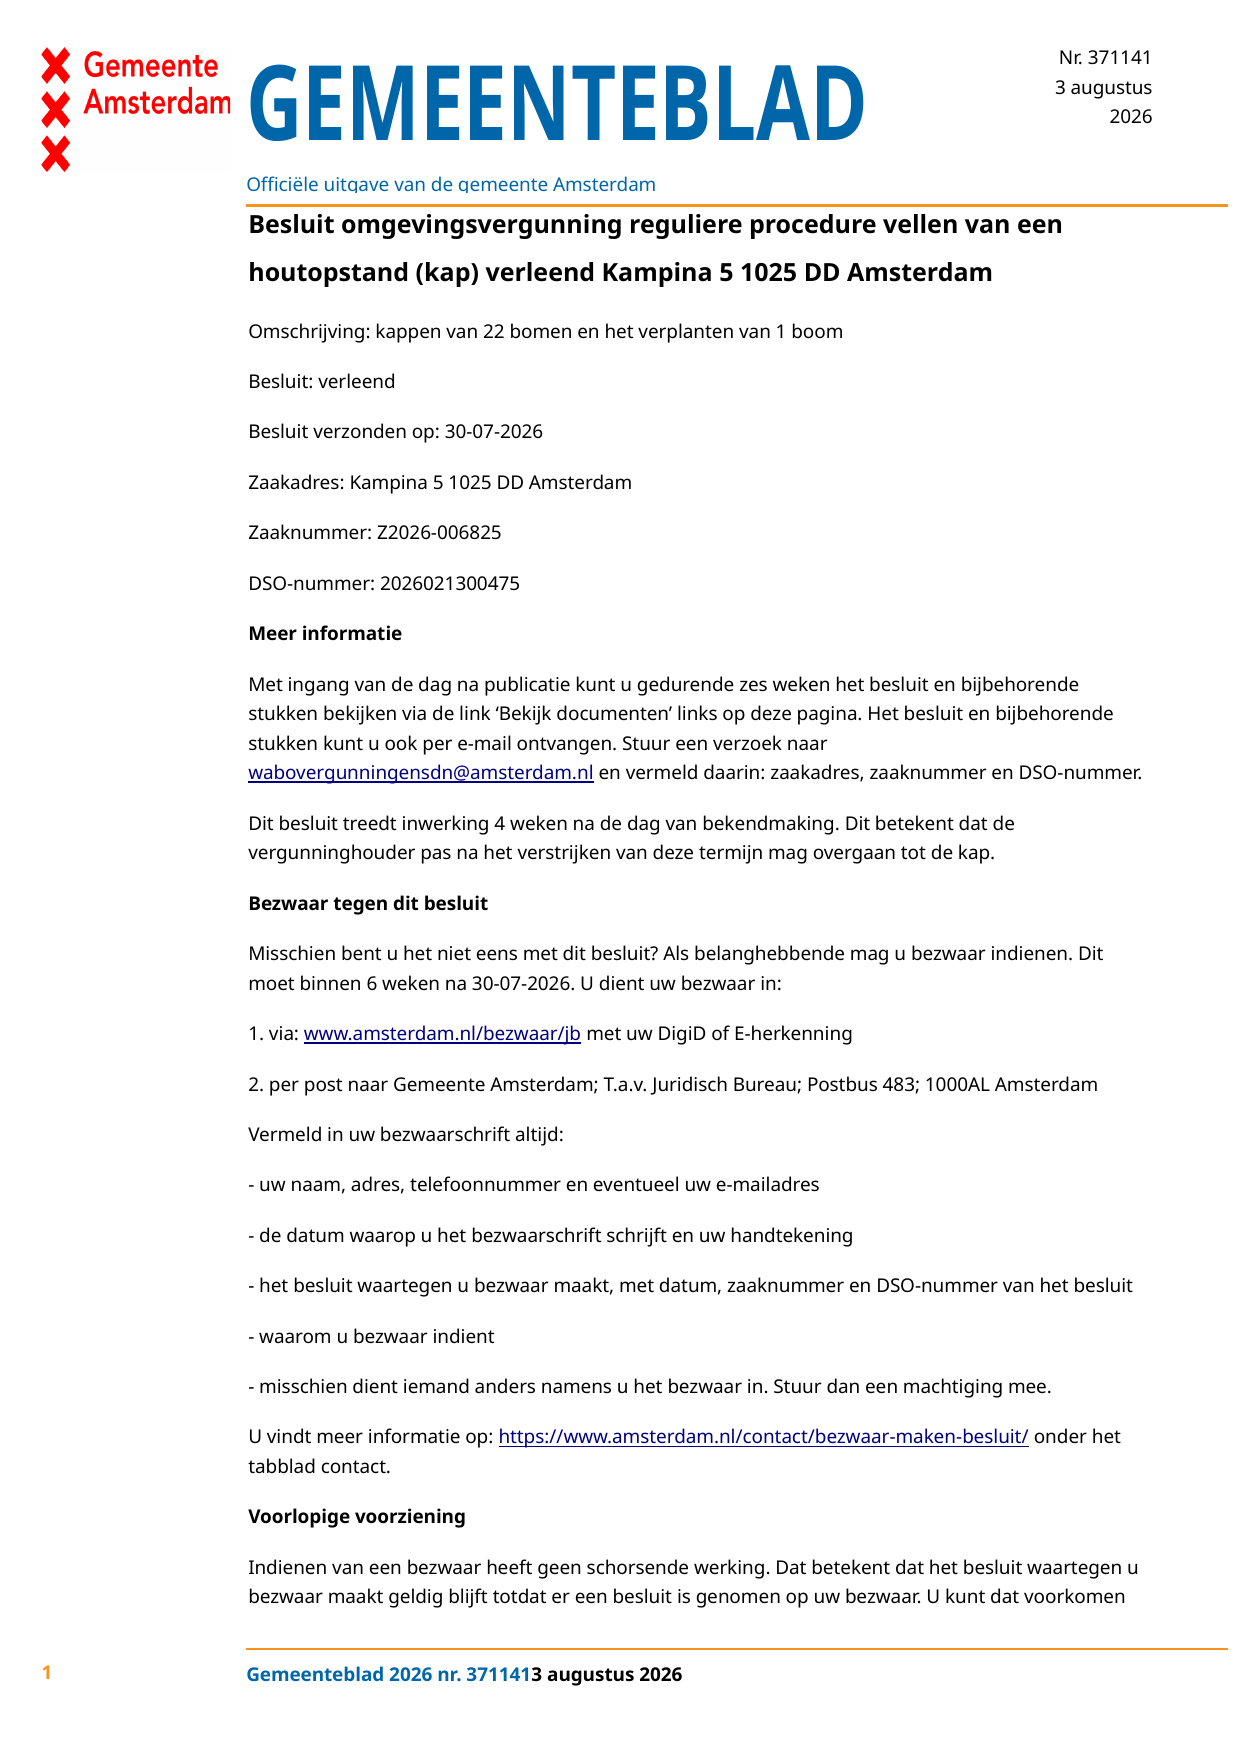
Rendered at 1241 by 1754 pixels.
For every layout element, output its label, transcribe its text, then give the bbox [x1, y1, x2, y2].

text - misschien dient iemand anders namens u het bezwaar in. Stuur dan een machtiging mee. [248, 1373, 1152, 1399]
text Zaakadres: Kampina 5 1025 DD Amsterdam [248, 469, 1152, 495]
text U vindt meer informatie op: https://www.amsterdam.nl/contact/bezwaar-maken-besluit/ onder het tabblad contact. [248, 1424, 1152, 1479]
text Omschrijving: kappen van 22 bomen en het verplanten van 1 boom [248, 318, 1152, 344]
text Misschien bent u het niet eens met dit besluit? Als belanghebbende mag u bezwaar indienen. Dit moet binnen 6 weken na 30-07-2026. U dient uw bezwaar in: [248, 940, 1152, 996]
text - het besluit waartegen u bezwaar maakt, met datum, zaaknummer en DSO-nummer van het besluit [248, 1272, 1152, 1298]
text Besluit: verleend [248, 368, 1152, 394]
text 1. via: www.amsterdam.nl/bezwaar/jb met uw DigiD of E-herkenning [248, 1020, 1152, 1046]
text - de datum waarop u het bezwaarschrift schrijft en uw handtekening [248, 1222, 1152, 1248]
picture [41, 47, 231, 172]
text DSO-nummer: 2026021300475 [248, 570, 1152, 596]
text Dit besluit treedt inwerking 4 weken na de dag van bekendmaking. Dit betekent dat de vergunninghouder pas na het verstrijken van deze termijn mag overgaan tot de kap. [248, 810, 1152, 865]
text Met ingang van de dag na publicatie kunt u gedurende zes weken het besluit en bijbehorende stukken bekijken via de link ‘Bekijk documenten’ links op deze pagina. Het besluit en bijbehorende stukken kunt u ook per e-mail ontvangen. Stuur een verzoek naar wabovergunningensdn@amsterdam.nl en vermeld daarin: zaakadres, zaaknummer en DSO-nummer. [248, 671, 1152, 785]
text Indienen van een bezwaar heeft geen schorsende werking. Dat betekent dat het besluit waartegen u bezwaar maakt geldig blijft totdat er een besluit is genomen op uw bezwaar. U kunt dat voorkomen [248, 1554, 1152, 1609]
text - uw naam, adres, telefoonnummer en eventueel uw e-mailadres [248, 1172, 1152, 1197]
text Voorlopige voorziening [248, 1504, 1152, 1529]
text Zaaknummer: Z2026-006825 [248, 519, 1152, 545]
text 2. per post naar Gemeente Amsterdam; T.a.v. Juridisch Bureau; Postbus 483; 1000AL Amsterdam [248, 1071, 1152, 1097]
text Meer informatie [248, 620, 1152, 646]
text - waarom u bezwaar indient [248, 1323, 1152, 1349]
text Besluit verzonden op: 30-07-2026 [248, 419, 1152, 444]
text Vermeld in uw bezwaarschrift altijd: [248, 1121, 1152, 1147]
text Besluit omgevingsvergunning reguliere procedure vellen van een houtopstand (kap) verleend Kampina 5 1025 DD Amsterdam [248, 207, 1152, 288]
text Bezwaar tegen dit besluit [248, 890, 1152, 916]
